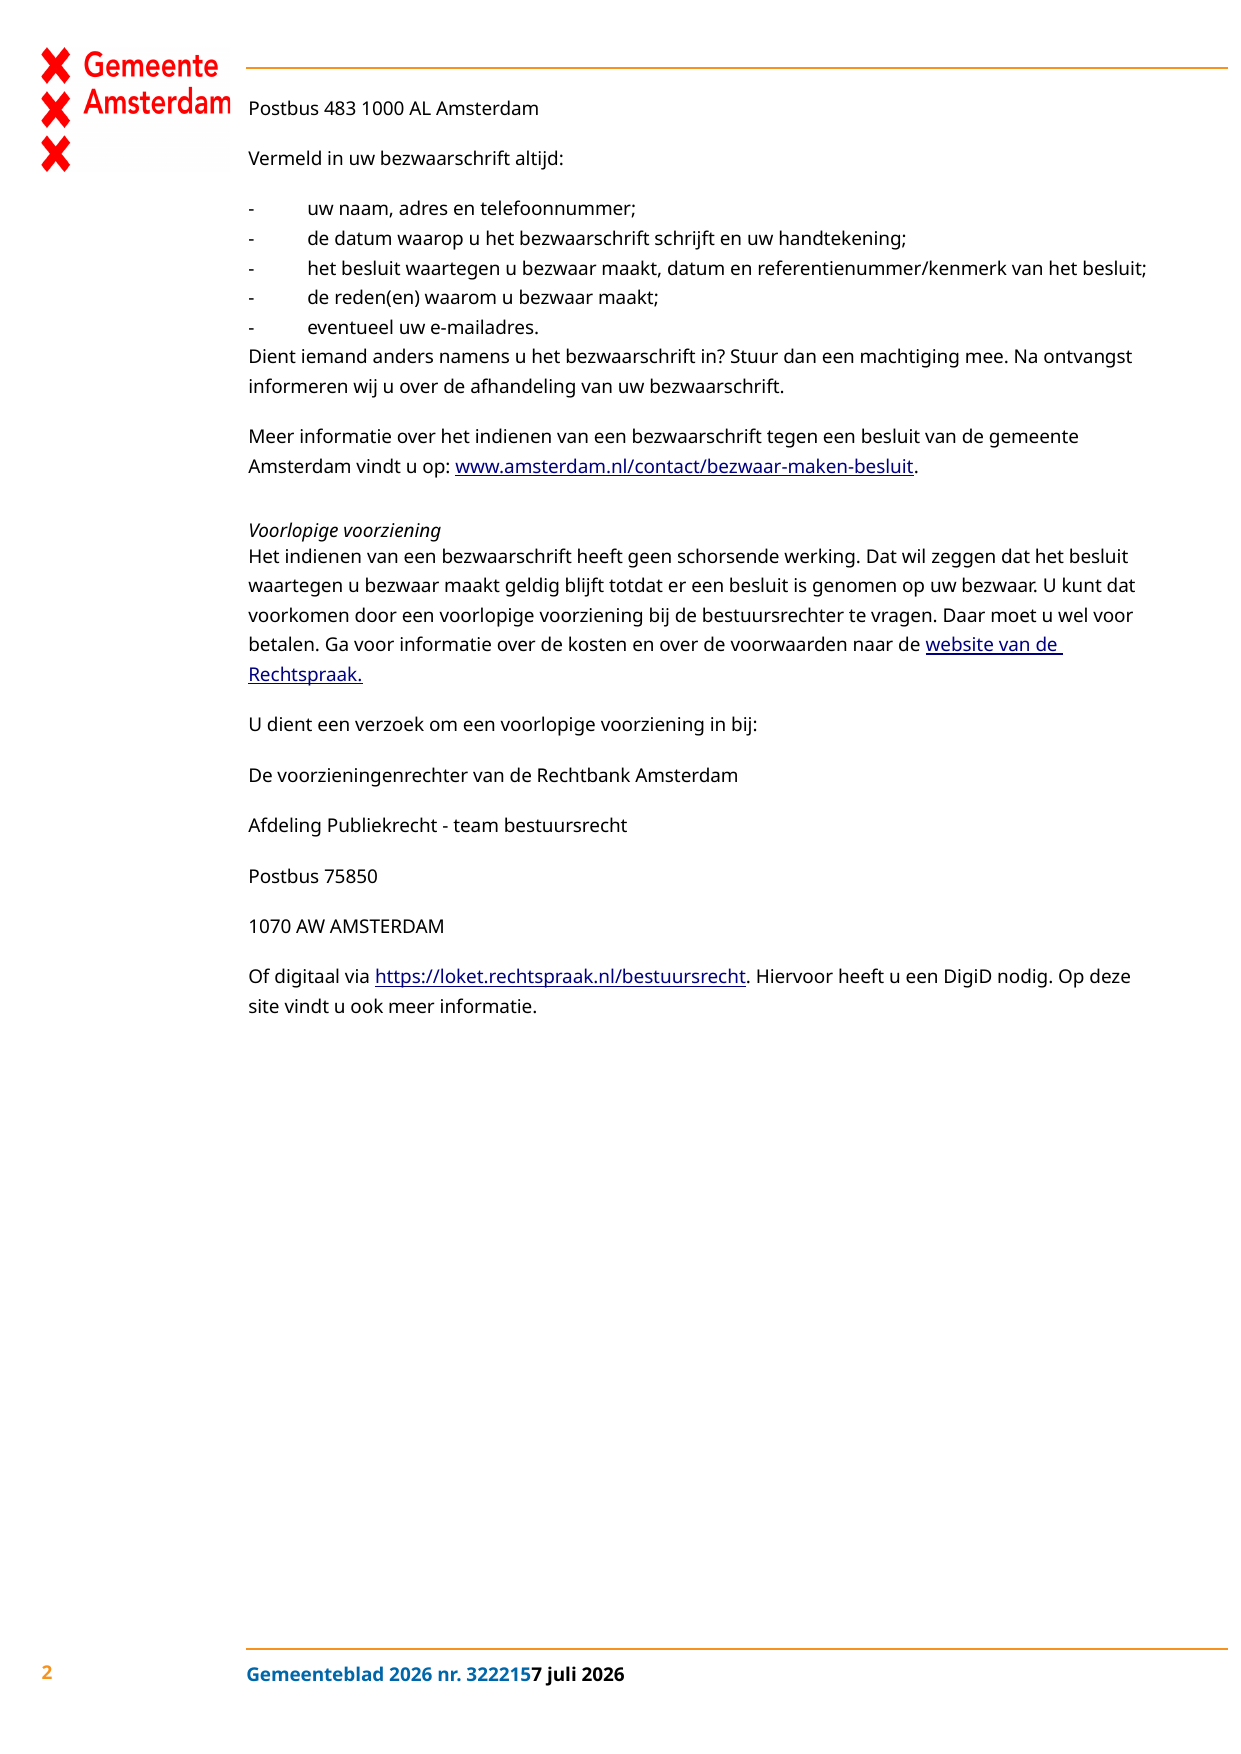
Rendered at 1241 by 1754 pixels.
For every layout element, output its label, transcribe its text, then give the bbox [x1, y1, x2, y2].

list de reden(en) waarom u bezwaar maakt; [248, 284, 1152, 310]
text Het indienen van een bezwaarschrift heeft geen schorsende werking. Dat wil zeggen dat het besluit waartegen u bezwaar maakt geldig blijft totdat er een besluit is genomen op uw bezwaar. U kunt dat voorkomen door een voorlopige voorziening bij de bestuursrechter te vragen. Daar moet u wel voor betalen. Ga voor informatie over de kosten en over de voorwaarden naar de website van de Rechtspraak. [248, 543, 1152, 687]
text Dient iemand anders namens u het bezwaarschrift in? Stuur dan een machtiging mee. Na ontvangst informeren wij u over de afhandeling van uw bezwaarschrift. [248, 343, 1152, 399]
text U dient een verzoek om een voorlopige voorziening in bij: [248, 712, 1152, 737]
text De voorzieningenrechter van de Rechtbank Amsterdam [248, 762, 1152, 788]
list het besluit waartegen u bezwaar maakt, datum en referentienummer/kenmerk van het besluit; [248, 255, 1152, 281]
list uw naam, adres en telefoonnummer; [248, 196, 1152, 221]
text Postbus 75850 [248, 863, 1152, 888]
text Meer informatie over het indienen van een bezwaarschrift tegen een besluit van de gemeente Amsterdam vindt u op: www.amsterdam.nl/contact/bezwaar-maken-besluit. [248, 423, 1152, 479]
text Postbus 483 1000 AL Amsterdam [248, 95, 1152, 121]
list eventueel uw e-mailadres. [248, 314, 1152, 340]
text 1070 AW AMSTERDAM [248, 913, 1152, 939]
picture [41, 47, 231, 172]
text Voorlopige voorziening [248, 517, 1152, 543]
text Vermeld in uw bezwaarschrift altijd: [248, 145, 1152, 171]
list de datum waarop u het bezwaarschrift schrijft en uw handtekening; [248, 225, 1152, 251]
text Afdeling Publiekrecht - team bestuursrecht [248, 812, 1152, 838]
text Of digitaal via https://loket.rechtspraak.nl/bestuursrecht. Hiervoor heeft u een DigiD nodig. Op deze site vindt u ook meer informatie. [248, 964, 1152, 1019]
